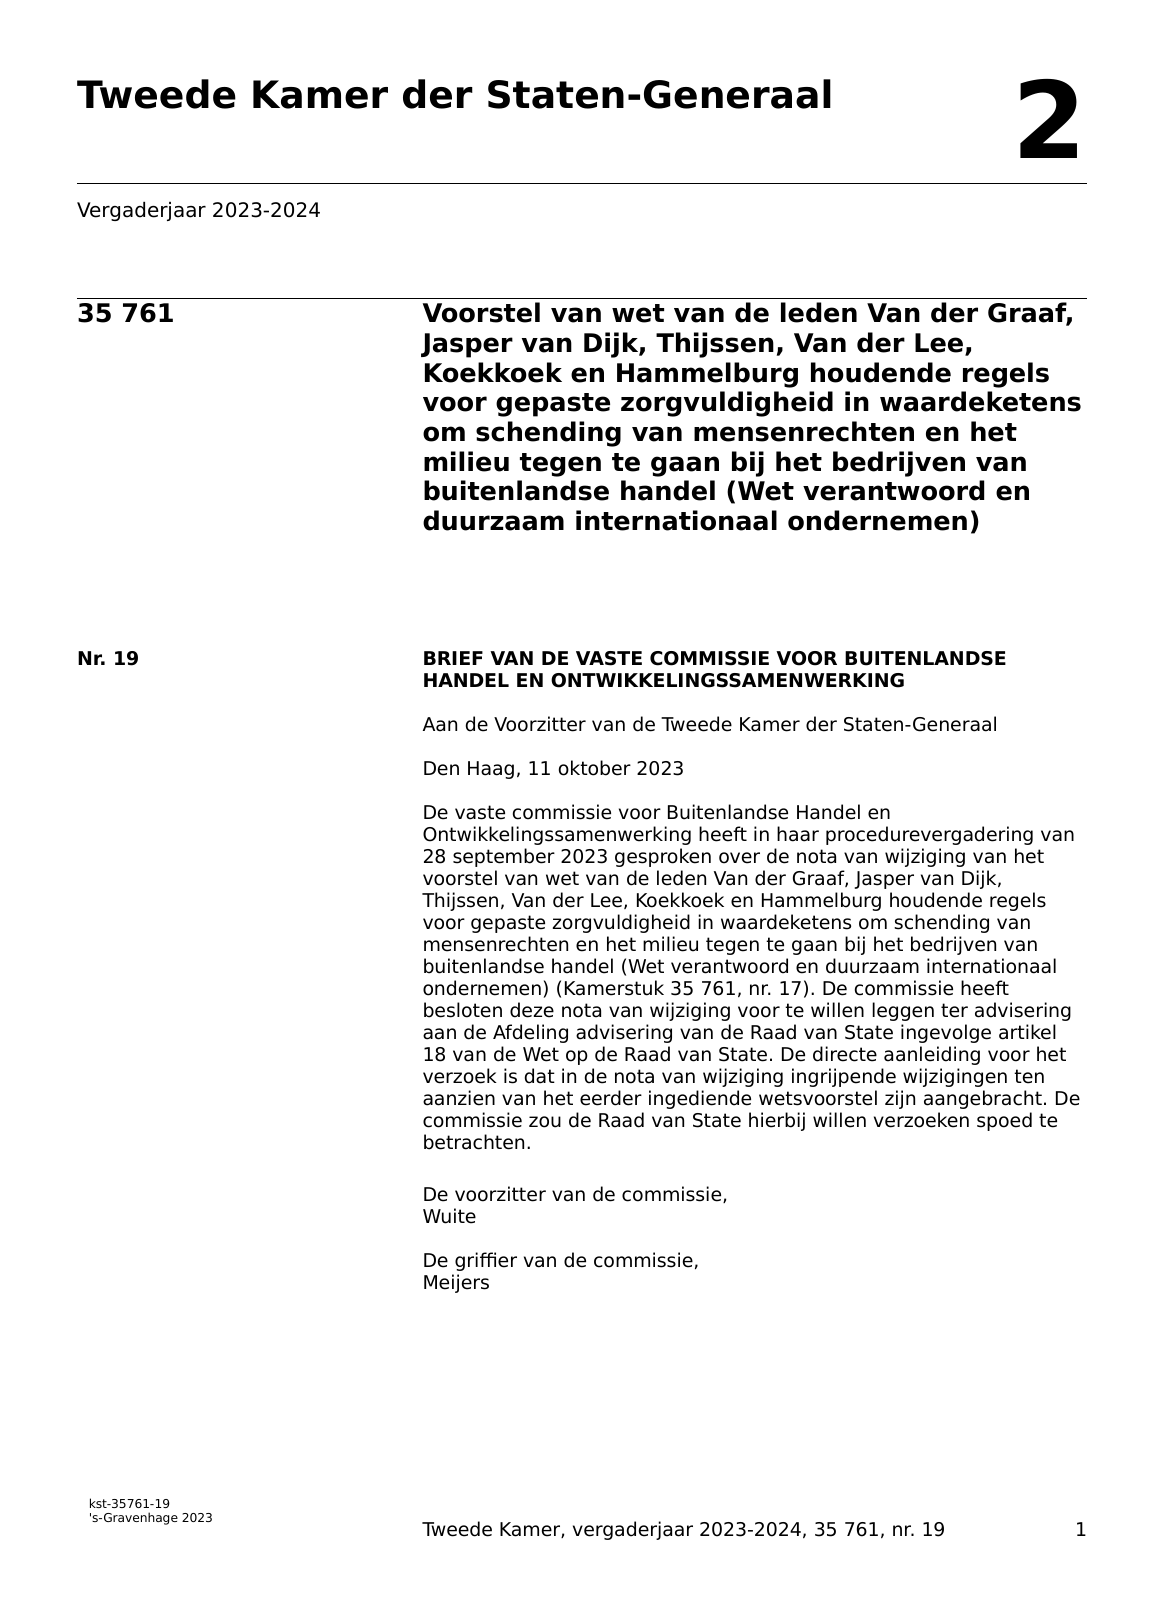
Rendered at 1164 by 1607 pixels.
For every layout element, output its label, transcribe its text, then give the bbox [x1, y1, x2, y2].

text kst-35761-19 [88, 1497, 323, 1511]
subtitle Nr. 19 BRIEF VAN DE VASTE COMMISSIE VOOR BUITENLANDSE HANDEL EN ONTWIKKELINGSSAMENWERKING [77, 647, 1087, 691]
text 's-Gravenhage 2023 [88, 1511, 323, 1525]
table_header Tweede Kamer der Staten-Generaal [77, 59, 886, 183]
text De griffier van de commissie, Meijers [422, 1250, 1087, 1294]
text De vaste commissie voor Buitenlandse Handel en Ontwikkelingssamenwerking heeft in haar procedurevergadering van 28 september 2023 gesproken over de nota van wijziging van het voorstel van wet van de leden Van der Graaf, Jasper van Dijk, Thijssen, Van der Lee, Koekkoek en Hammelburg houdende regels voor gepaste zorgvuldigheid in waardeketens om schending van mensenrechten en het milieu tegen te gaan bij het bedrijven van buitenlandse handel (Wet verantwoord en duurzaam internationaal ondernemen) (Kamerstuk 35 761, nr. 17). De commissie heeft besloten deze nota van wijziging voor te willen leggen ter advisering aan de Afdeling advisering van de Raad van State ingevolge artikel 18 van de Wet op de Raad van State. De directe aanleiding voor het verzoek is dat in de nota van wijziging ingrijpende wijzigingen ten aanzien van het eerder ingediende wetsvoorstel zijn aangebracht. De commissie zou de Raad van State hierbij willen verzoeken spoed te betrachten. [422, 802, 1087, 1154]
subtitle 35 761 Voorstel van wet van de leden Van der Graaf, Jasper van Dijk, Thijssen, Van der Lee, Koekkoek en Hammelburg houdende regels voor gepaste zorgvuldigheid in waardeketens om schending van mensenrechten en het milieu tegen te gaan bij het bedrijven van buitenlandse handel (Wet verantwoord en duurzaam internationaal ondernemen) [77, 299, 1087, 536]
table_cell Vergaderjaar 2023-2024 [77, 184, 1087, 298]
table_header 2 [886, 59, 1087, 183]
text Aan de Voorzitter van de Tweede Kamer der Staten-Generaal [422, 714, 1087, 736]
text Den Haag, 11 oktober 2023 [422, 758, 1087, 780]
text De voorzitter van de commissie, Wuite [422, 1184, 1087, 1228]
